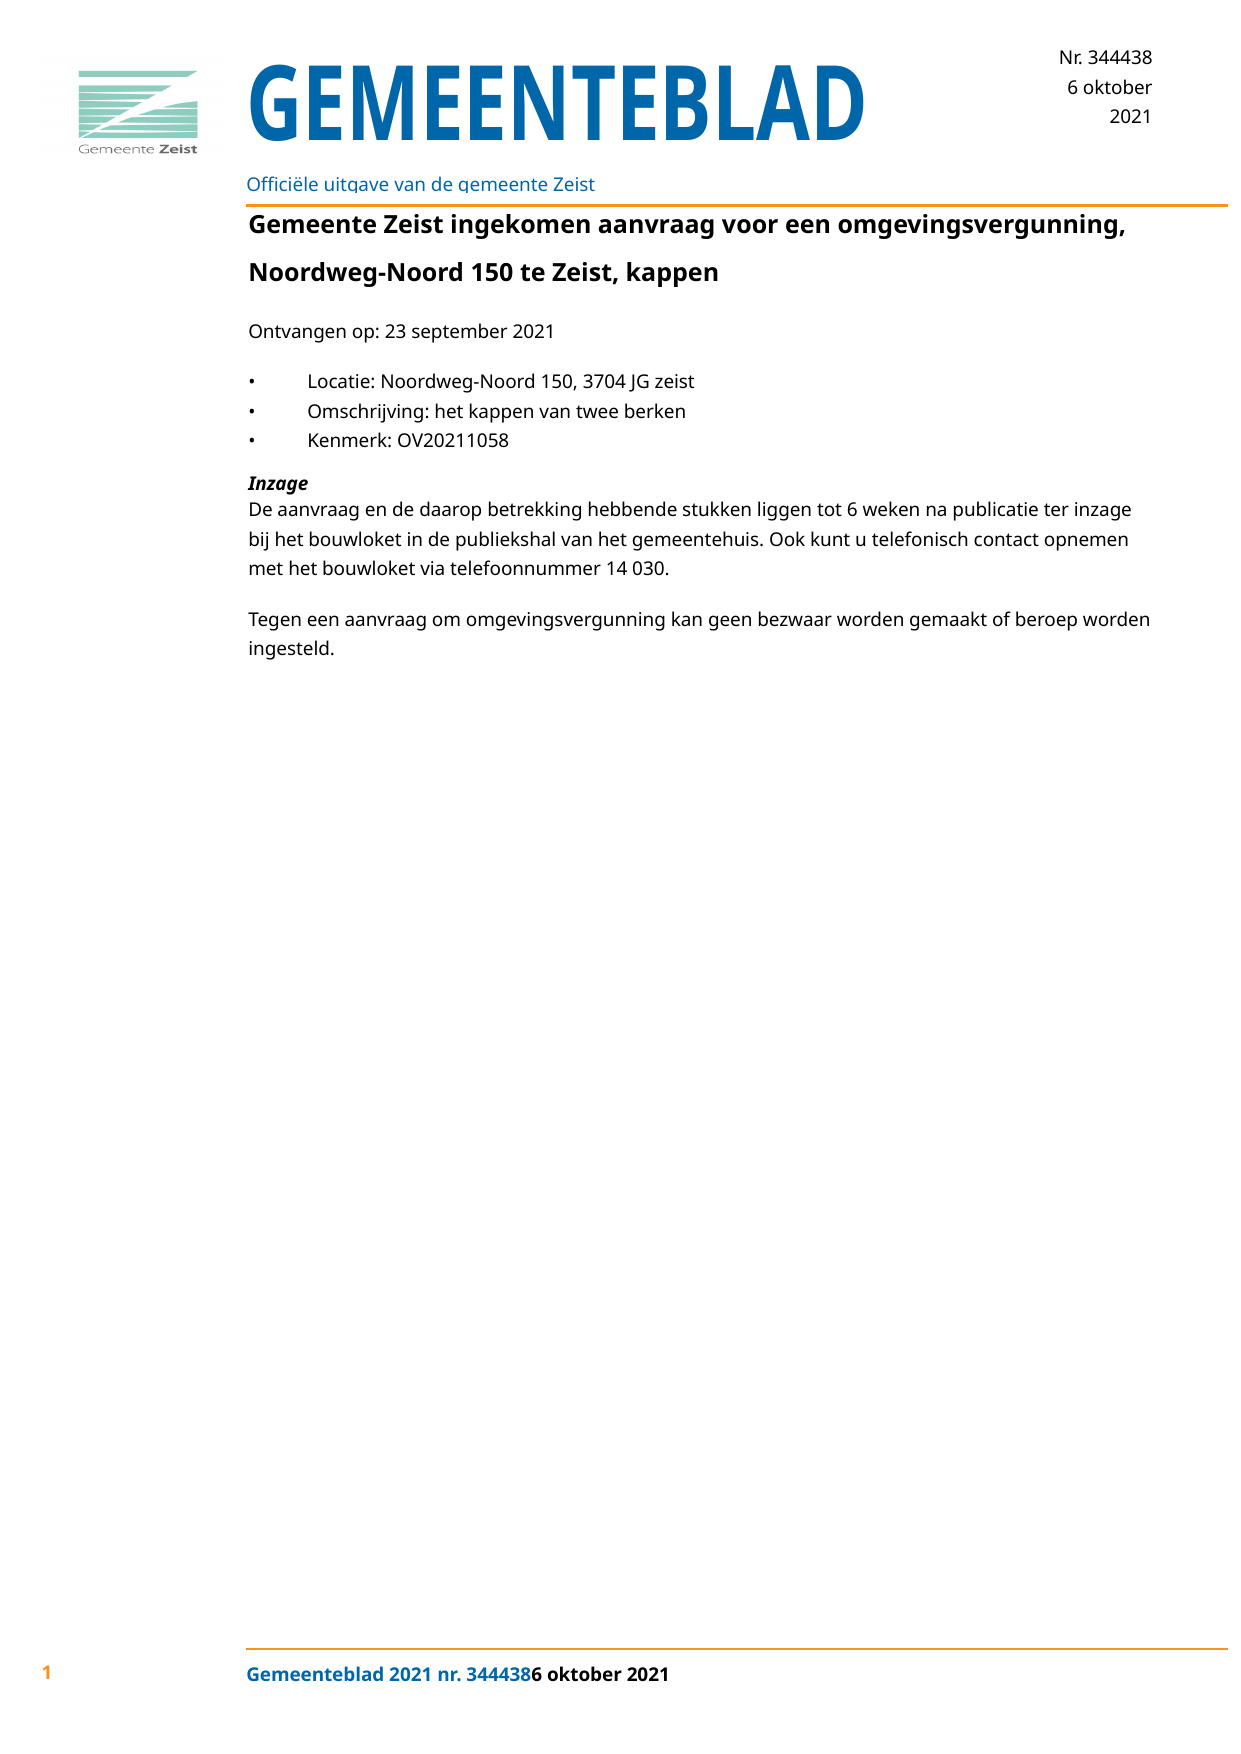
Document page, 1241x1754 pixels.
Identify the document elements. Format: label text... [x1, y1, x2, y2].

list Omschrijving: het kappen van twee berken [248, 398, 1152, 424]
text De aanvraag en de daarop betrekking hebbende stukken liggen tot 6 weken na publicatie ter inzage bij het bouwloket in de publiekshal van het gemeentehuis. Ook kunt u telefonisch contact opnemen met het bouwloket via telefoonnummer 14 030. [248, 496, 1152, 581]
list Locatie: Noordweg-Noord 150, 3704 JG zeist [248, 368, 1152, 394]
text Inzage [248, 471, 1152, 496]
list Kenmerk: OV20211058 [248, 427, 1152, 453]
picture [41, 47, 231, 172]
text Ontvangen op: 23 september 2021 [248, 318, 1152, 344]
text Gemeente Zeist ingekomen aanvraag voor een omgevingsvergunning, Noordweg-Noord 150 te Zeist, kappen [248, 207, 1152, 288]
text Tegen een aanvraag om omgevingsvergunning kan geen bezwaar worden gemaakt of beroep worden ingesteld. [248, 606, 1152, 661]
